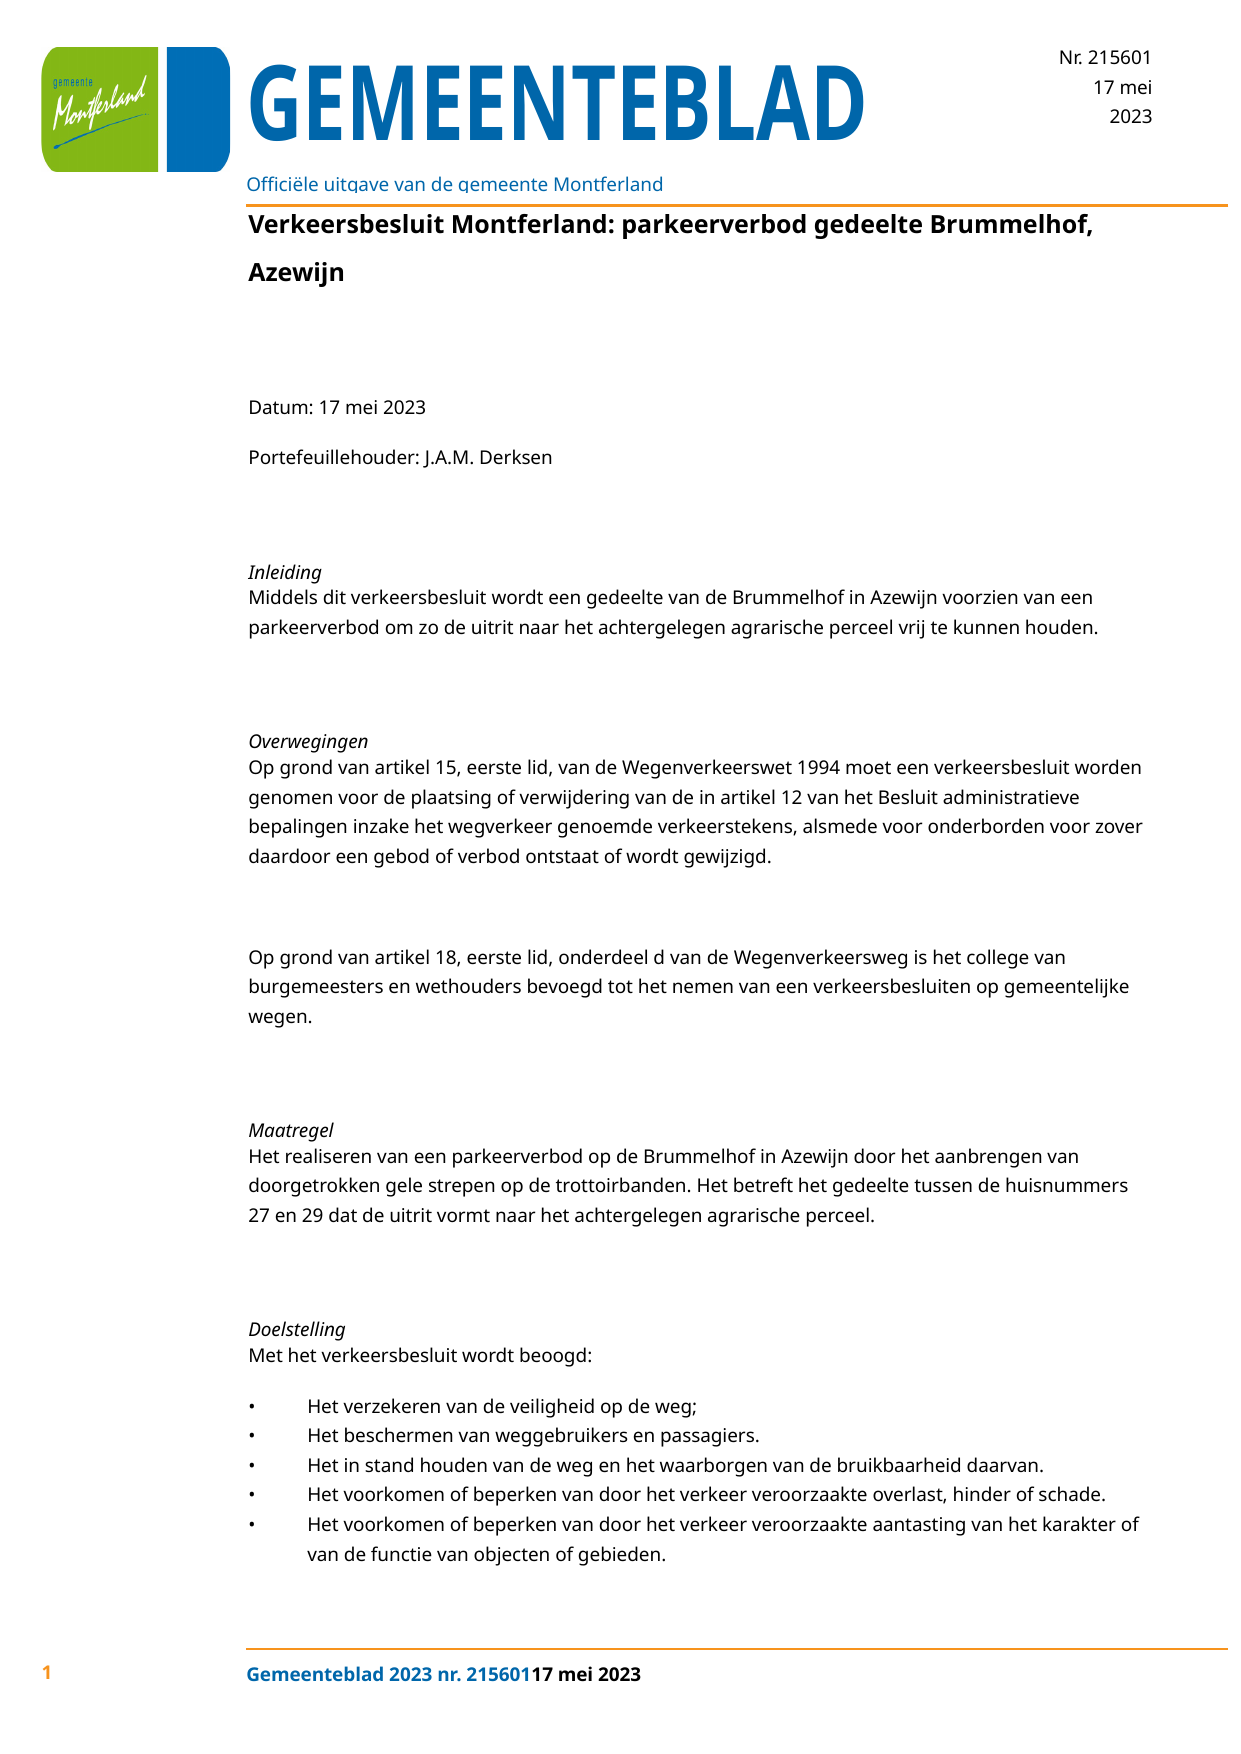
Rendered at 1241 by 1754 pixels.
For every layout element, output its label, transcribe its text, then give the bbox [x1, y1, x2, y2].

text Overwegingen [248, 728, 1152, 754]
text Het realiseren van een parkeerverbod op de Brummelhof in Azewijn door het aanbrengen van doorgetrokken gele strepen op de trottoirbanden. Het betreft het gedeelte tussen de huisnummers 27 en 29 dat de uitrit vormt naar het achtergelegen agrarische perceel. [248, 1143, 1152, 1228]
text Met het verkeersbesluit wordt beoogd: [248, 1342, 1152, 1368]
picture [41, 47, 231, 172]
text Op grond van artikel 15, eerste lid, van de Wegenverkeerswet 1994 moet een verkeersbesluit worden genomen voor de plaatsing of verwijdering van de in artikel 12 van het Besluit administratieve bepalingen inzake het wegverkeer genoemde verkeerstekens, alsmede voor onderborden voor zover daardoor een gebod of verbod ontstaat of wordt gewijzigd. [248, 754, 1152, 869]
text Doelstelling [248, 1317, 1152, 1342]
text Middels dit verkeersbesluit wordt een gedeelte van de Brummelhof in Azewijn voorzien van een parkeerverbod om zo de uitrit naar het achtergelegen agrarische perceel vrij te kunnen houden. [248, 584, 1152, 640]
text Verkeersbesluit Montferland: parkeerverbod gedeelte Brummelhof, Azewijn [248, 207, 1152, 288]
list Het voorkomen of beperken van door het verkeer veroorzaakte aantasting van het karakter of van de functie van objecten of gebieden. [248, 1511, 1152, 1566]
text Portefeuillehouder: J.A.M. Derksen [248, 444, 1152, 470]
text Inleiding [248, 559, 1152, 584]
list Het voorkomen of beperken van door het verkeer veroorzaakte overlast, hinder of schade. [248, 1482, 1152, 1507]
text Datum: 17 mei 2023 [248, 394, 1152, 420]
list Het beschermen van weggebruikers en passagiers. [248, 1422, 1152, 1448]
text Maatregel [248, 1117, 1152, 1143]
text Op grond van artikel 18, eerste lid, onderdeel d van de Wegenverkeersweg is het college van burgemeesters en wethouders bevoegd tot het nemen van een verkeersbesluiten op gemeentelijke wegen. [248, 944, 1152, 1029]
list Het in stand houden van de weg en het waarborgen van de bruikbaarheid daarvan. [248, 1452, 1152, 1478]
list Het verzekeren van de veiligheid op de weg; [248, 1393, 1152, 1418]
